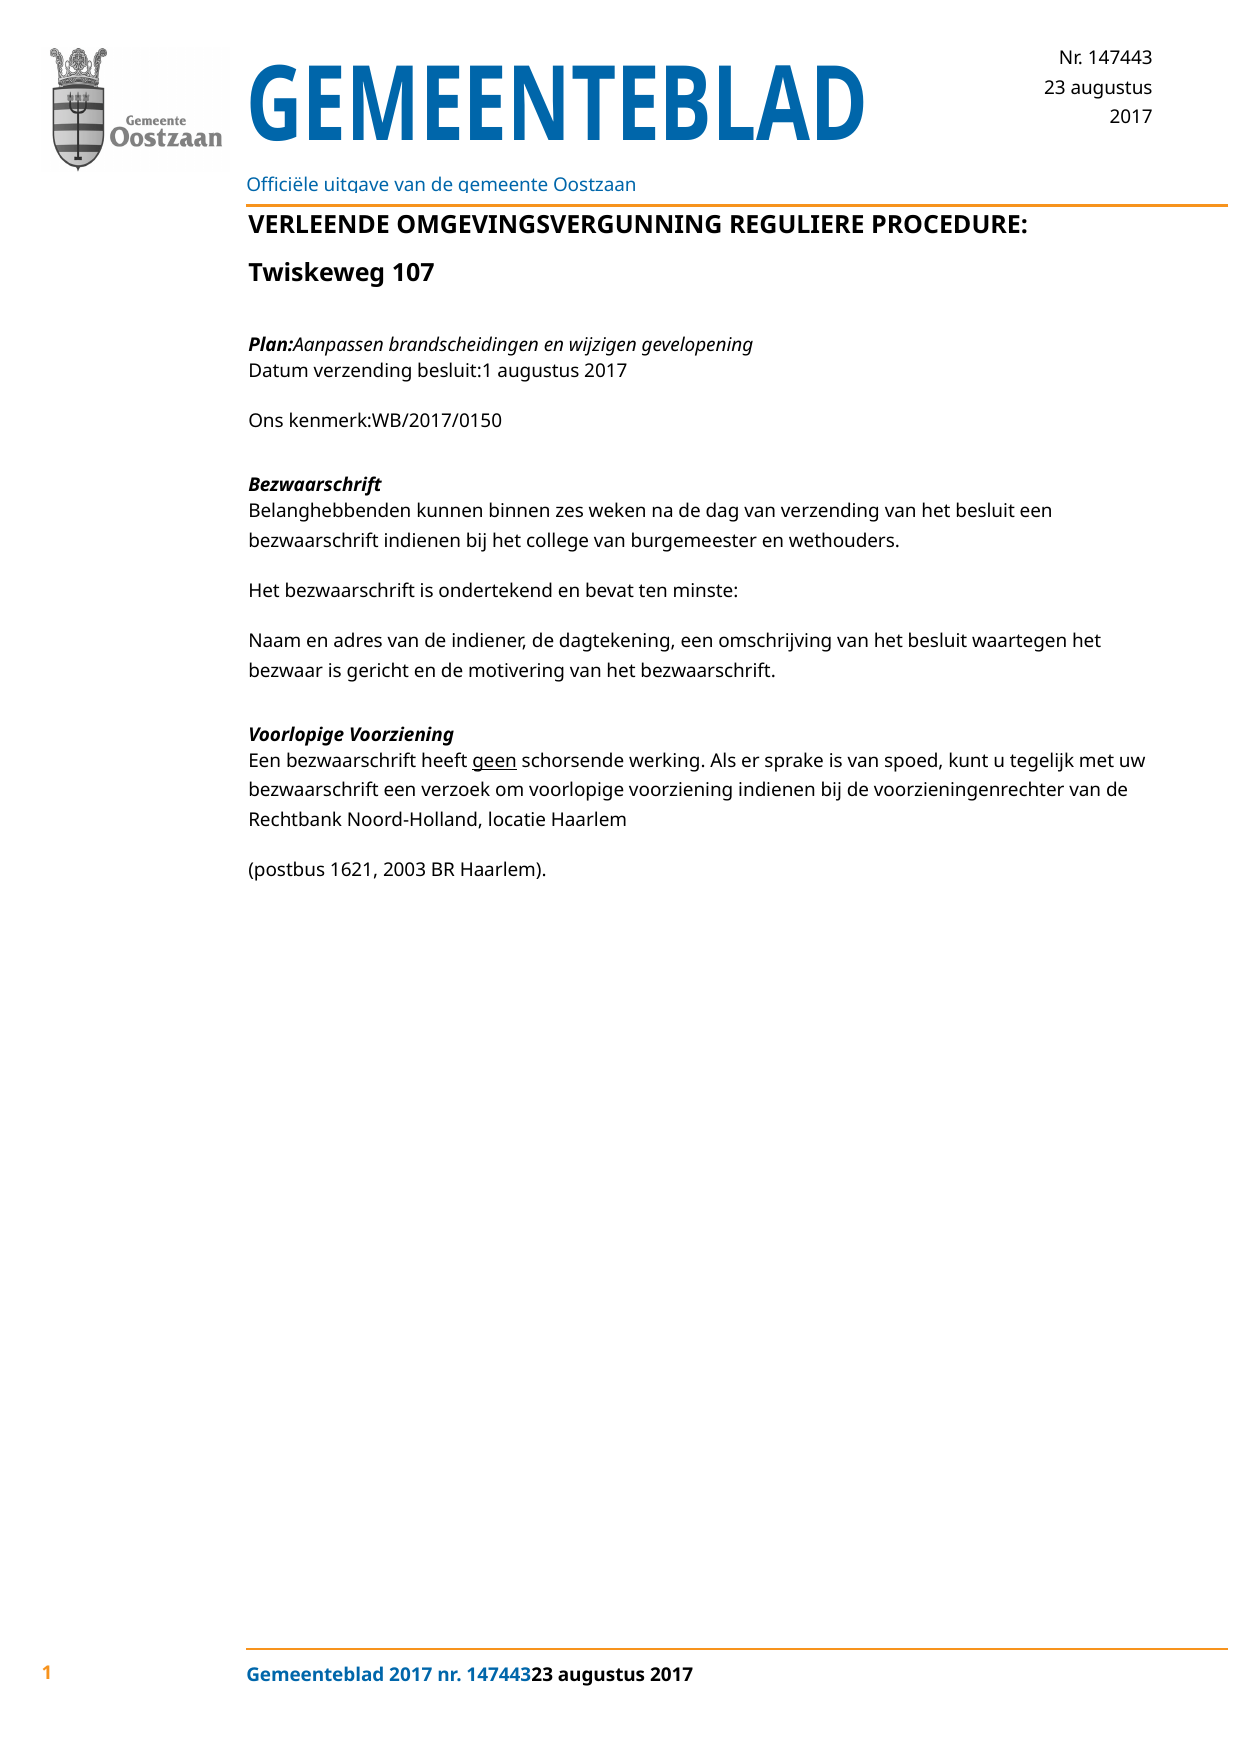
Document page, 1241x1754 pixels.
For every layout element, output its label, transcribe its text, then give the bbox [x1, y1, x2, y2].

text (postbus 1621, 2003 BR Haarlem). [248, 857, 1152, 882]
text Naam en adres van de indiener, de dagtekening, een omschrijving van het besluit waartegen het bezwaar is gericht en de motivering van het bezwaarschrift. [248, 628, 1152, 683]
text Een bezwaarschrift heeft geen schorsende werking. Als er sprake is van spoed, kunt u tegelijk met uw bezwaarschrift een verzoek om voorlopige voorziening indienen bij de voorzieningenrechter van de Rechtbank Noord-Holland, locatie Haarlem [248, 747, 1152, 832]
text Ons kenmerk:WB/2017/0150 [248, 408, 1152, 433]
text VERLEENDE OMGEVINGSVERGUNNING REGULIERE PROCEDURE: Twiskeweg 107 [248, 207, 1152, 288]
text Belanghebbenden kunnen binnen zes weken na de dag van verzending van het besluit een bezwaarschrift indienen bij het college van burgemeester en wethouders. [248, 497, 1152, 553]
text Plan:Aanpassen brandscheidingen en wijzigen gevelopening [248, 331, 1152, 357]
text Het bezwaarschrift is ondertekend en bevat ten minste: [248, 577, 1152, 603]
picture [41, 47, 231, 172]
text Bezwaarschrift [248, 472, 1152, 497]
text Datum verzending besluit:1 augustus 2017 [248, 357, 1152, 383]
text Voorlopige Voorziening [248, 721, 1152, 747]
